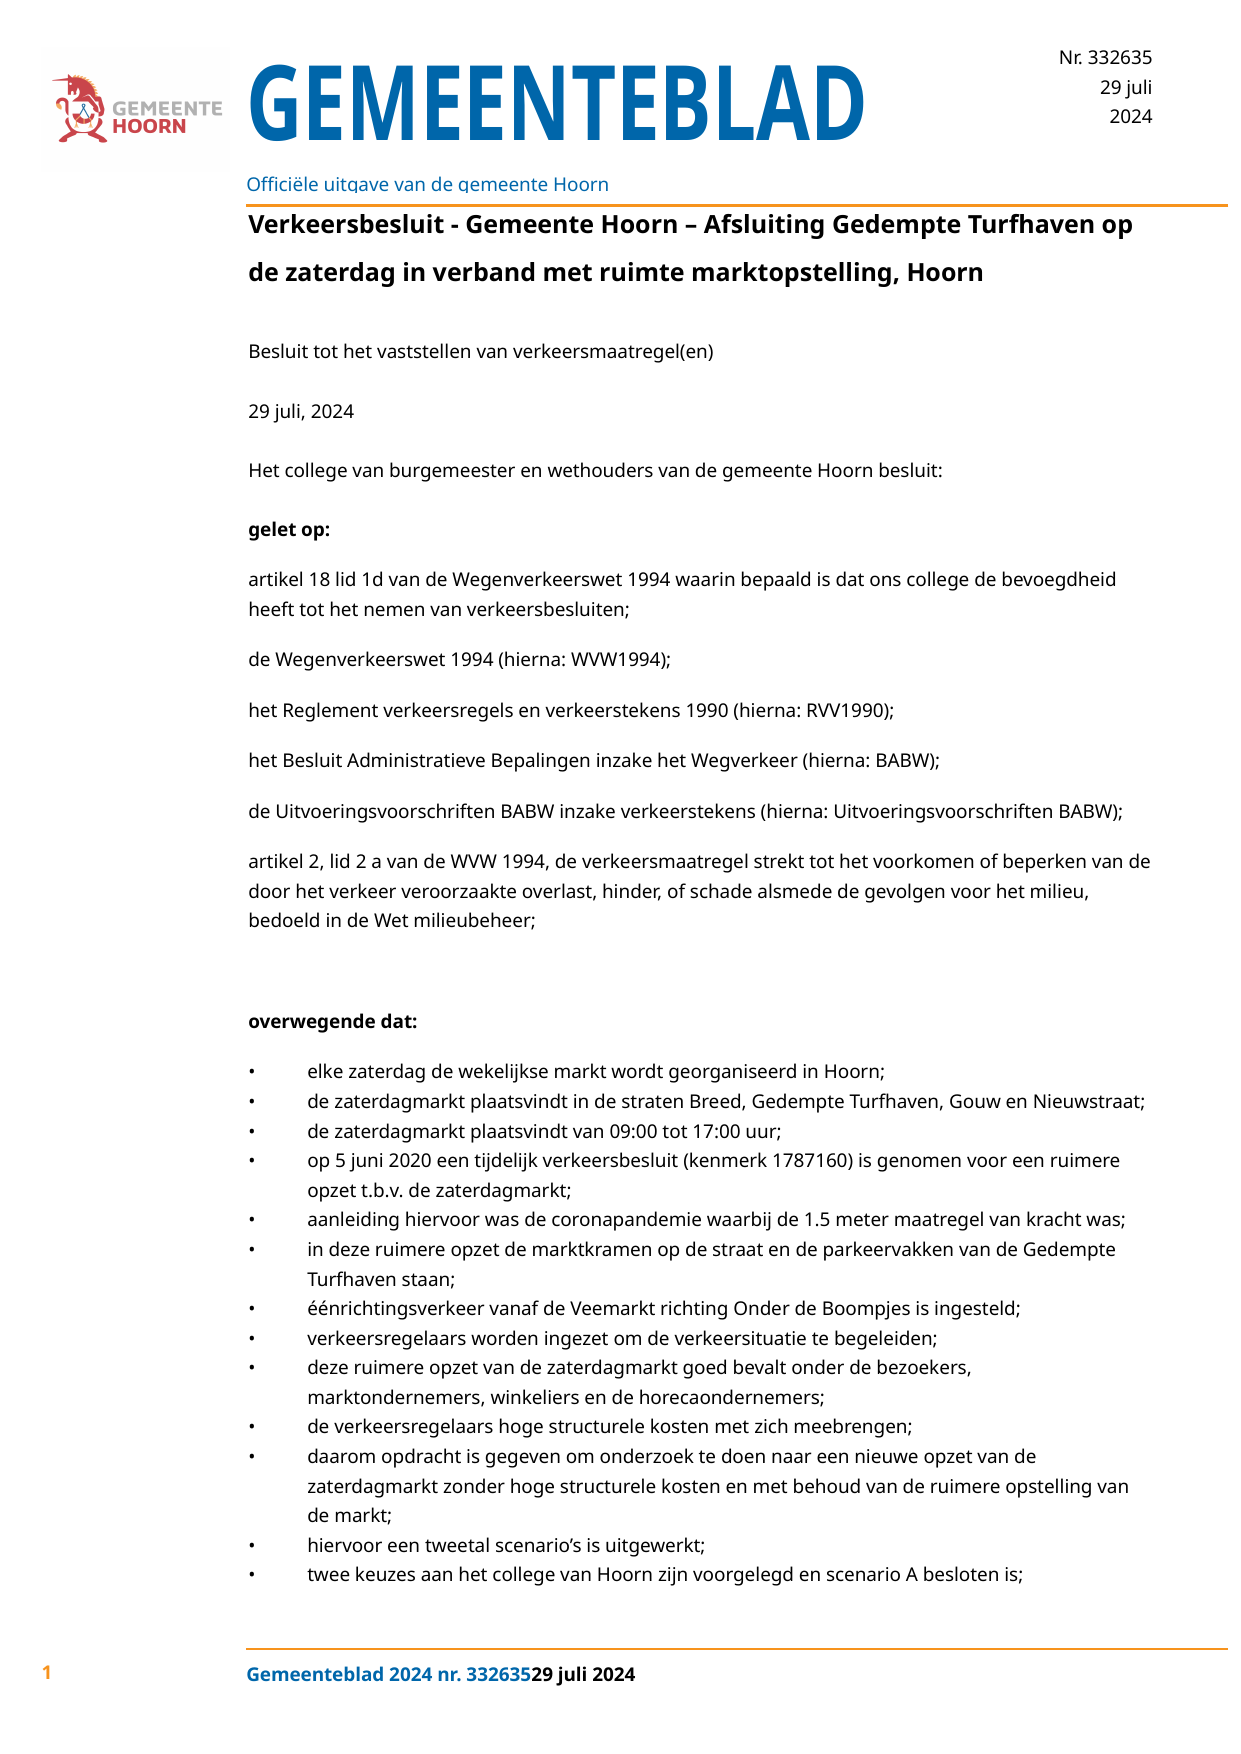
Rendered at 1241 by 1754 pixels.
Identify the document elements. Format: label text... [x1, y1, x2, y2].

list aanleiding hiervoor was de coronapandemie waarbij de 1.5 meter maatregel van kracht was; [248, 1207, 1152, 1232]
text gelet op: [248, 516, 1152, 542]
text artikel 18 lid 1d van de Wegenverkeerswet 1994 waarin bepaald is dat ons college de bevoegdheid heeft tot het nemen van verkeersbesluiten; [248, 567, 1152, 622]
list in deze ruimere opzet de marktkramen op de straat en de parkeervakken van de Gedempte Turfhaven staan; [248, 1236, 1152, 1291]
list op 5 juni 2020 een tijdelijk verkeersbesluit (kenmerk 1787160) is genomen voor een ruimere opzet t.b.v. de zaterdagmarkt; [248, 1147, 1152, 1203]
list twee keuzes aan het college van Hoorn zijn voorgelegd en scenario A besloten is; [248, 1562, 1152, 1587]
text het Besluit Administratieve Bepalingen inzake het Wegverkeer (hierna: BABW); [248, 747, 1152, 773]
list de verkeersregelaars hoge structurele kosten met zich meebrengen; [248, 1414, 1152, 1439]
text 29 juli, 2024 [248, 398, 1152, 423]
text het Reglement verkeersregels en verkeerstekens 1990 (hierna: RVV1990); [248, 697, 1152, 723]
list éénrichtingsverkeer vanaf de Veemarkt richting Onder de Boompjes is ingesteld; [248, 1295, 1152, 1321]
text de Uitvoeringsvoorschriften BABW inzake verkeerstekens (hierna: Uitvoeringsvoorschriften BABW); [248, 798, 1152, 823]
list de zaterdagmarkt plaatsvindt in de straten Breed, Gedempte Turfhaven, Gouw en Nieuwstraat; [248, 1088, 1152, 1114]
text overwegende dat: [248, 1008, 1152, 1034]
list verkeersregelaars worden ingezet om de verkeersituatie te begeleiden; [248, 1325, 1152, 1351]
text Besluit tot het vaststellen van verkeersmaatregel(en) [248, 339, 1152, 364]
list hiervoor een tweetal scenario’s is uitgewerkt; [248, 1532, 1152, 1558]
list de zaterdagmarkt plaatsvindt van 09:00 tot 17:00 uur; [248, 1118, 1152, 1143]
list daarom opdracht is gegeven om onderzoek te doen naar een nieuwe opzet van de zaterdagmarkt zonder hoge structurele kosten en met behoud van de ruimere opstelling van de markt; [248, 1443, 1152, 1528]
text artikel 2, lid 2 a van de WVW 1994, de verkeersmaatregel strekt tot het voorkomen of beperken van de door het verkeer veroorzaakte overlast, hinder, of schade alsmede de gevolgen voor het milieu, bedoeld in de Wet milieubeheer; [248, 848, 1152, 933]
picture [41, 47, 231, 172]
text Verkeersbesluit - Gemeente Hoorn – Afsluiting Gedempte Turfhaven op de zaterdag in verband met ruimte marktopstelling, Hoorn [248, 207, 1152, 288]
text Het college van burgemeester en wethouders van de gemeente Hoorn besluit: [248, 457, 1152, 483]
text de Wegenverkeerswet 1994 (hierna: WVW1994); [248, 647, 1152, 672]
list deze ruimere opzet van de zaterdagmarkt goed bevalt onder de bezoekers, marktondernemers, winkeliers en de horecaondernemers; [248, 1354, 1152, 1410]
list elke zaterdag de wekelijkse markt wordt georganiseerd in Hoorn; [248, 1059, 1152, 1084]
